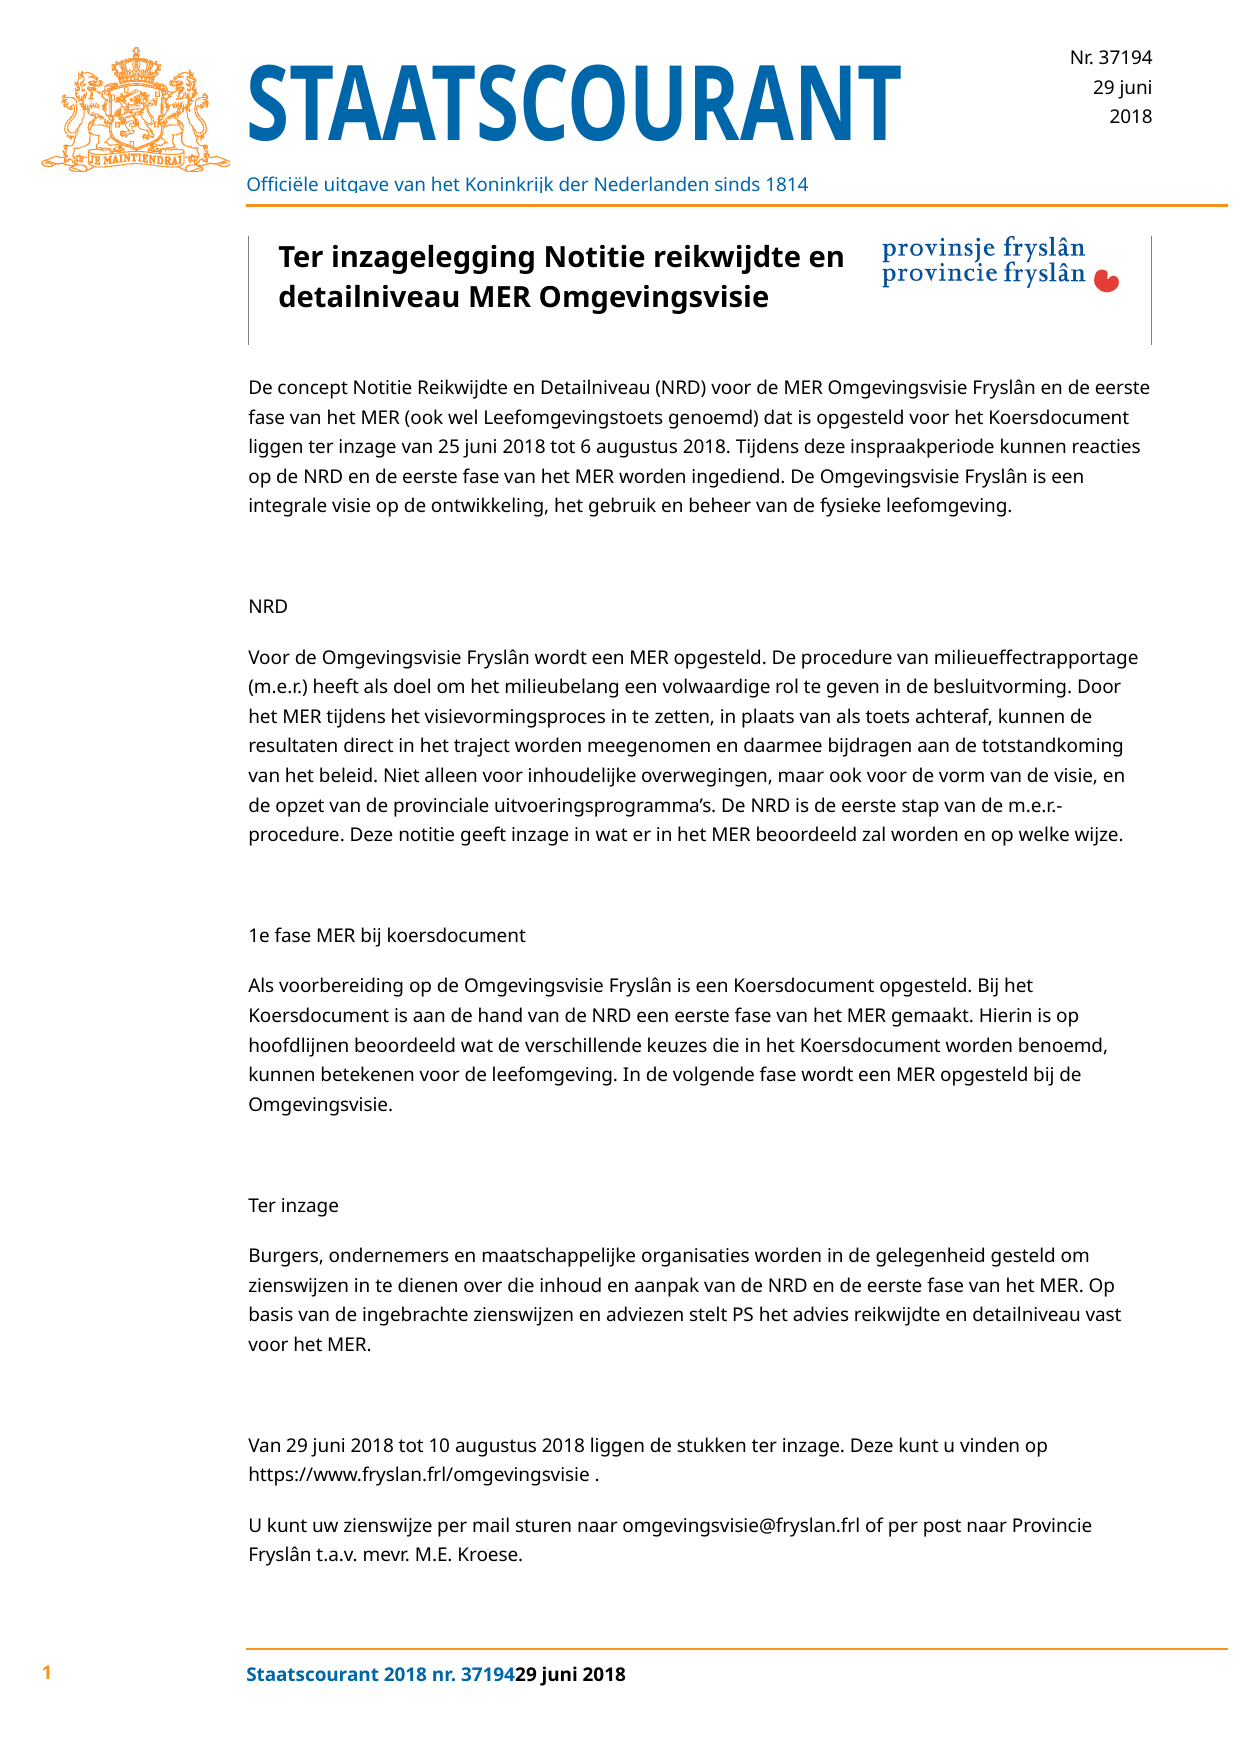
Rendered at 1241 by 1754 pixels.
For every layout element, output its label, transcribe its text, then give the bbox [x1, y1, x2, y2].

text Burgers, ondernemers en maatschappelijke organisaties worden in de gelegenheid gesteld om zienswijzen in te dienen over die inhoud en aanpak van de NRD en de eerste fase van het MER. Op basis van de ingebrachte zienswijzen en adviezen stelt PS het advies reikwijdte en detailniveau vast voor het MER. [248, 1242, 1152, 1357]
table_header [1119, 236, 1151, 293]
text U kunt uw zienswijze per mail sturen naar omgevingsvisie@fryslan.frl of per post naar Provincie Fryslân t.a.v. mevr. M.E. Kroese. [248, 1512, 1152, 1567]
text 1e fase MER bij koersdocument [248, 922, 1152, 948]
table_header [850, 294, 1151, 345]
text Voor de Omgevingsvisie Fryslân wordt een MER opgesteld. De procedure van milieueffectrapportage (m.e.r.) heeft als doel om het milieubelang een volwaardige rol te geven in de besluitvorming. Door het MER tijdens het visievormingsproces in te zetten, in plaats van als toets achteraf, kunnen de resultaten direct in het traject worden meegenomen en daarmee bijdragen aan de totstandkoming van het beleid. Niet alleen voor inhoudelijke overwegingen, maar ook voor de vorm van de visie, en de opzet van de provinciale uitvoeringsprogramma’s. De NRD is de eerste stap van de m.e.r.-procedure. Deze notitie geeft inzage in wat er in het MER beoordeeld zal worden en op welke wijze. [248, 644, 1152, 847]
text Als voorbereiding op de Omgevingsvisie Fryslân is een Koersdocument opgesteld. Bij het Koersdocument is aan de hand van de NRD een eerste fase van het MER gemaakt. Hierin is op hoofdlijnen beoordeeld wat de verschillende keuzes die in het Koersdocument worden benoemd, kunnen betekenen voor de leefomgeving. In de volgende fase wordt een MER opgesteld bij de Omgevingsvisie. [248, 973, 1152, 1117]
text Van 29 juni 2018 tot 10 augustus 2018 liggen de stukken ter inzage. Deze kunt u vinden op https://www.fryslan.frl/omgevingsvisie . [248, 1432, 1152, 1487]
picture [41, 47, 231, 172]
text NRD [248, 593, 1152, 619]
table_header [850, 236, 882, 293]
text De concept Notitie Reikwijdte en Detailniveau (NRD) voor de MER Omgevingsvisie Fryslân en de eerste fase van het MER (ook wel Leefomgevingstoets genoemd) dat is opgesteld voor het Koersdocument liggen ter inzage van 25 juni 2018 tot 6 augustus 2018. Tijdens deze inspraakperiode kunnen reacties op de NRD en de eerste fase van het MER worden ingediend. De Omgevingsvisie Fryslân is een integrale visie op de ontwikkeling, het gebruik en beheer van de fysieke leefomgeving. [248, 374, 1152, 518]
picture [882, 236, 1119, 294]
table_header Ter inzagelegging Notitie reikwijdte en detailniveau MER Omgevingsvisie [249, 236, 850, 345]
text Ter inzage [248, 1192, 1152, 1217]
